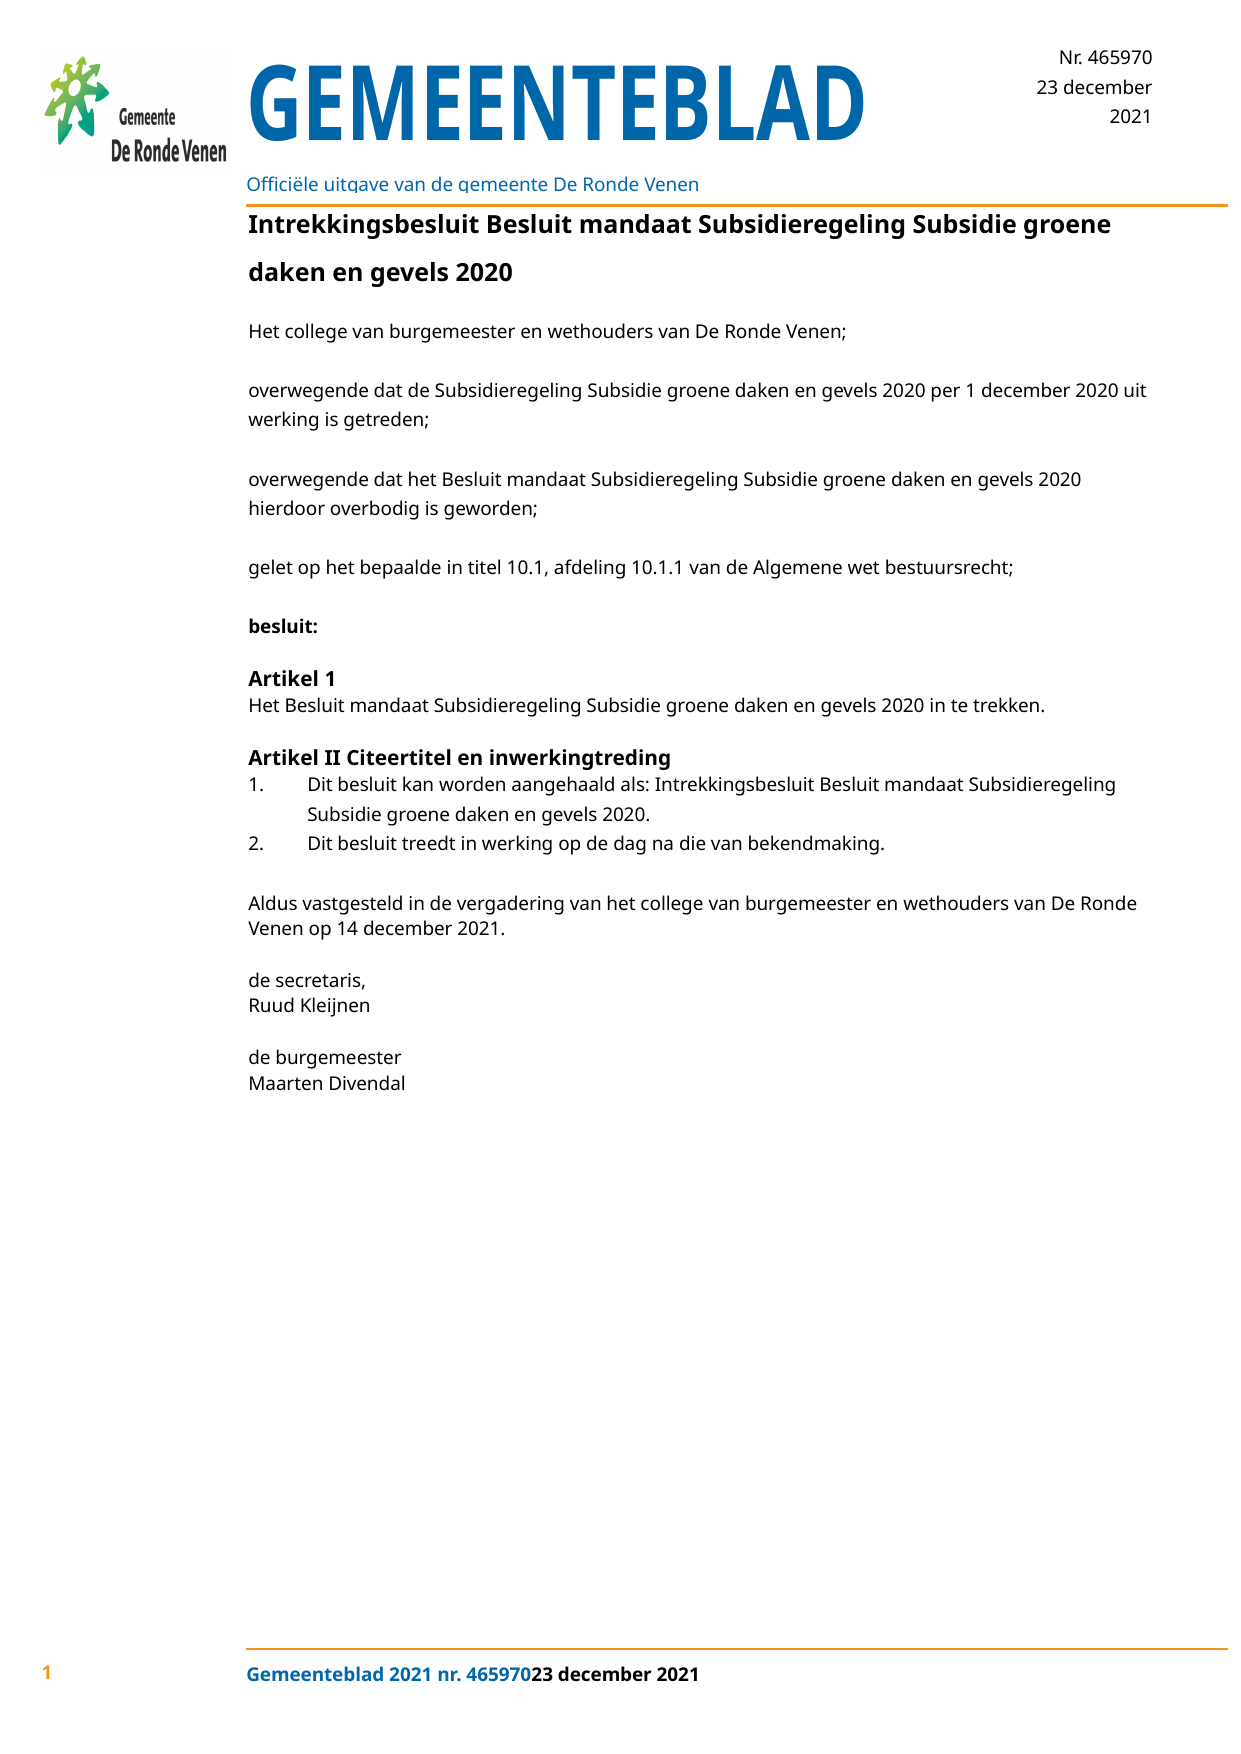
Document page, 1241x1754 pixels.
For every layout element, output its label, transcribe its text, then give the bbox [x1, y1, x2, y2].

text gelet op het bepaalde in titel 10.1, afdeling 10.1.1 van de Algemene wet bestuursrecht; [248, 554, 1152, 580]
list Dit besluit kan worden aangehaald als: Intrekkingsbesluit Besluit mandaat Subsidieregeling Subsidie groene daken en gevels 2020. [248, 771, 1152, 827]
text besluit: [248, 614, 1152, 639]
text overwegende dat het Besluit mandaat Subsidieregeling Subsidie groene daken en gevels 2020 hierdoor overbodig is geworden; [248, 466, 1152, 521]
text Het Besluit mandaat Subsidieregeling Subsidie groene daken en gevels 2020 in te trekken. [248, 693, 1152, 718]
picture [41, 47, 231, 172]
text Artikel II Citeertitel en inwerkingtreding [248, 743, 1152, 771]
text Maarten Divendal [248, 1070, 1152, 1096]
text Het college van burgemeester en wethouders van De Ronde Venen; [248, 318, 1152, 344]
list Dit besluit treedt in werking op de dag na die van bekendmaking. [248, 831, 1152, 856]
text Artikel 1 [248, 664, 1152, 693]
text overwegende dat de Subsidieregeling Subsidie groene daken en gevels 2020 per 1 december 2020 uit werking is getreden; [248, 377, 1152, 432]
text Aldus vastgesteld in de vergadering van het college van burgemeester en wethouders van De Ronde Venen op 14 december 2021. [248, 890, 1152, 941]
text de secretaris, [248, 967, 1152, 993]
text de burgemeester [248, 1044, 1152, 1070]
text Ruud Kleijnen [248, 993, 1152, 1018]
text Intrekkingsbesluit Besluit mandaat Subsidieregeling Subsidie groene daken en gevels 2020 [248, 207, 1152, 288]
